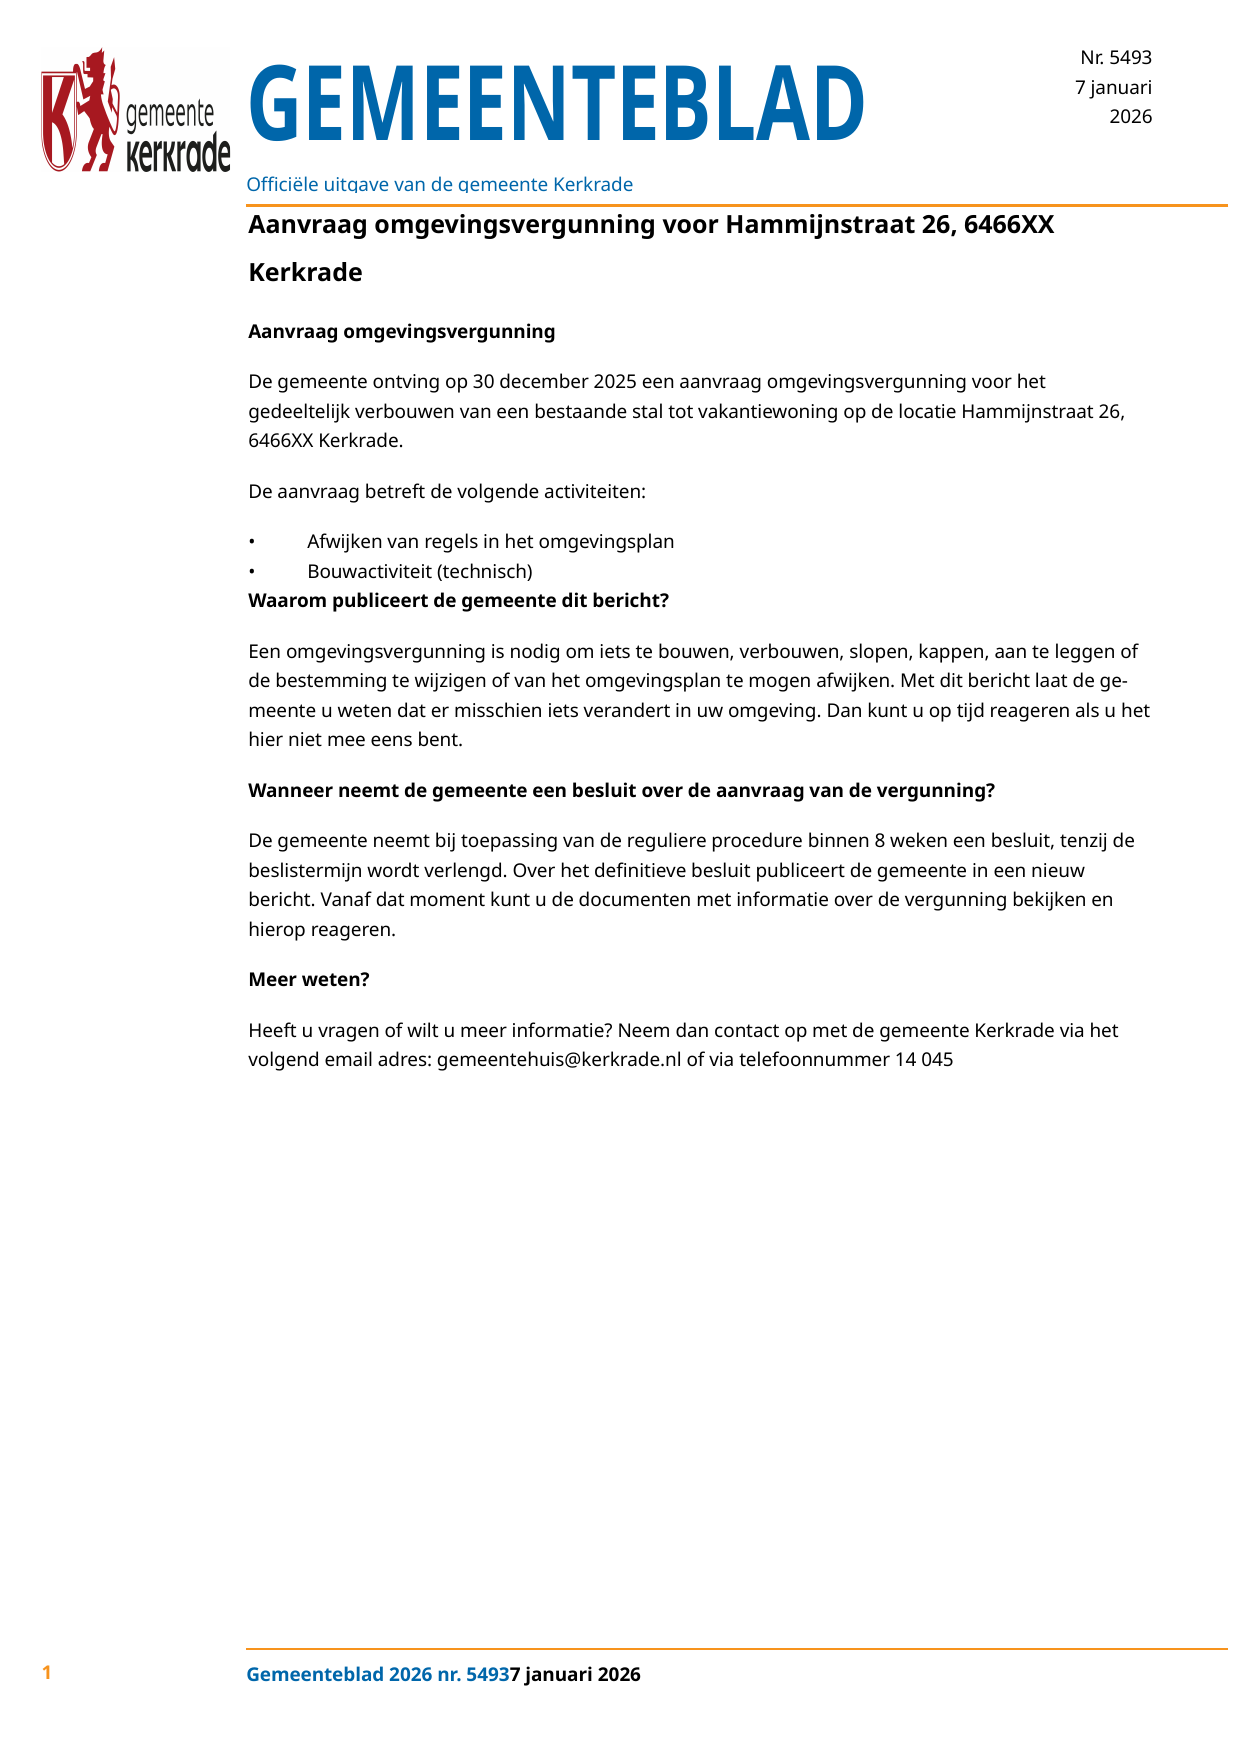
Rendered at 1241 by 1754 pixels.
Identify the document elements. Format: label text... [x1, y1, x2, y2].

list Afwijken van regels in het omgevingsplan [248, 528, 1152, 554]
list Bouwactiviteit (technisch) [248, 558, 1152, 584]
picture [41, 47, 231, 172]
text Aanvraag omgevingsvergunning voor Hammijnstraat 26, 6466XX Kerkrade [248, 207, 1152, 288]
text De gemeente ontving op 30 december 2025 een aanvraag omgevingsvergunning voor het gedeeltelijk verbouwen van een bestaande stal tot vakantiewoning op de locatie Hammijnstraat 26, 6466XX Kerkrade. [248, 368, 1152, 453]
text De aanvraag betreft de volgende activiteiten: [248, 478, 1152, 504]
text Een omgevingsvergunning is nodig om iets te bouwen, verbouwen, slopen, kappen, aan te leggen of de bestemming te wijzigen of van het omgevingsplan te mogen afwijken. Met dit bericht laat de ge- meente u weten dat er misschien iets verandert in uw omgeving. Dan kunt u op tijd reageren als u het hier niet mee eens bent. [248, 638, 1152, 752]
text Aanvraag omgevingsvergunning [248, 318, 1152, 344]
text Wanneer neemt de gemeente een besluit over de aanvraag van de vergunning? [248, 777, 1152, 803]
text Waarom publiceert de gemeente dit bericht? [248, 587, 1152, 613]
text De gemeente neemt bij toepassing van de reguliere procedure binnen 8 weken een besluit, tenzij de beslistermijn wordt verlengd. Over het definitieve besluit publiceert de gemeente in een nieuw bericht. Vanaf dat moment kunt u de documenten met informatie over de vergunning bekijken en hierop reageren. [248, 827, 1152, 942]
text Meer weten? [248, 967, 1152, 992]
text Heeft u vragen of wilt u meer informatie? Neem dan contact op met de gemeente Kerkrade via het volgend email adres: gemeentehuis@kerkrade.nl of via telefoonnummer 14 045 [248, 1017, 1152, 1072]
